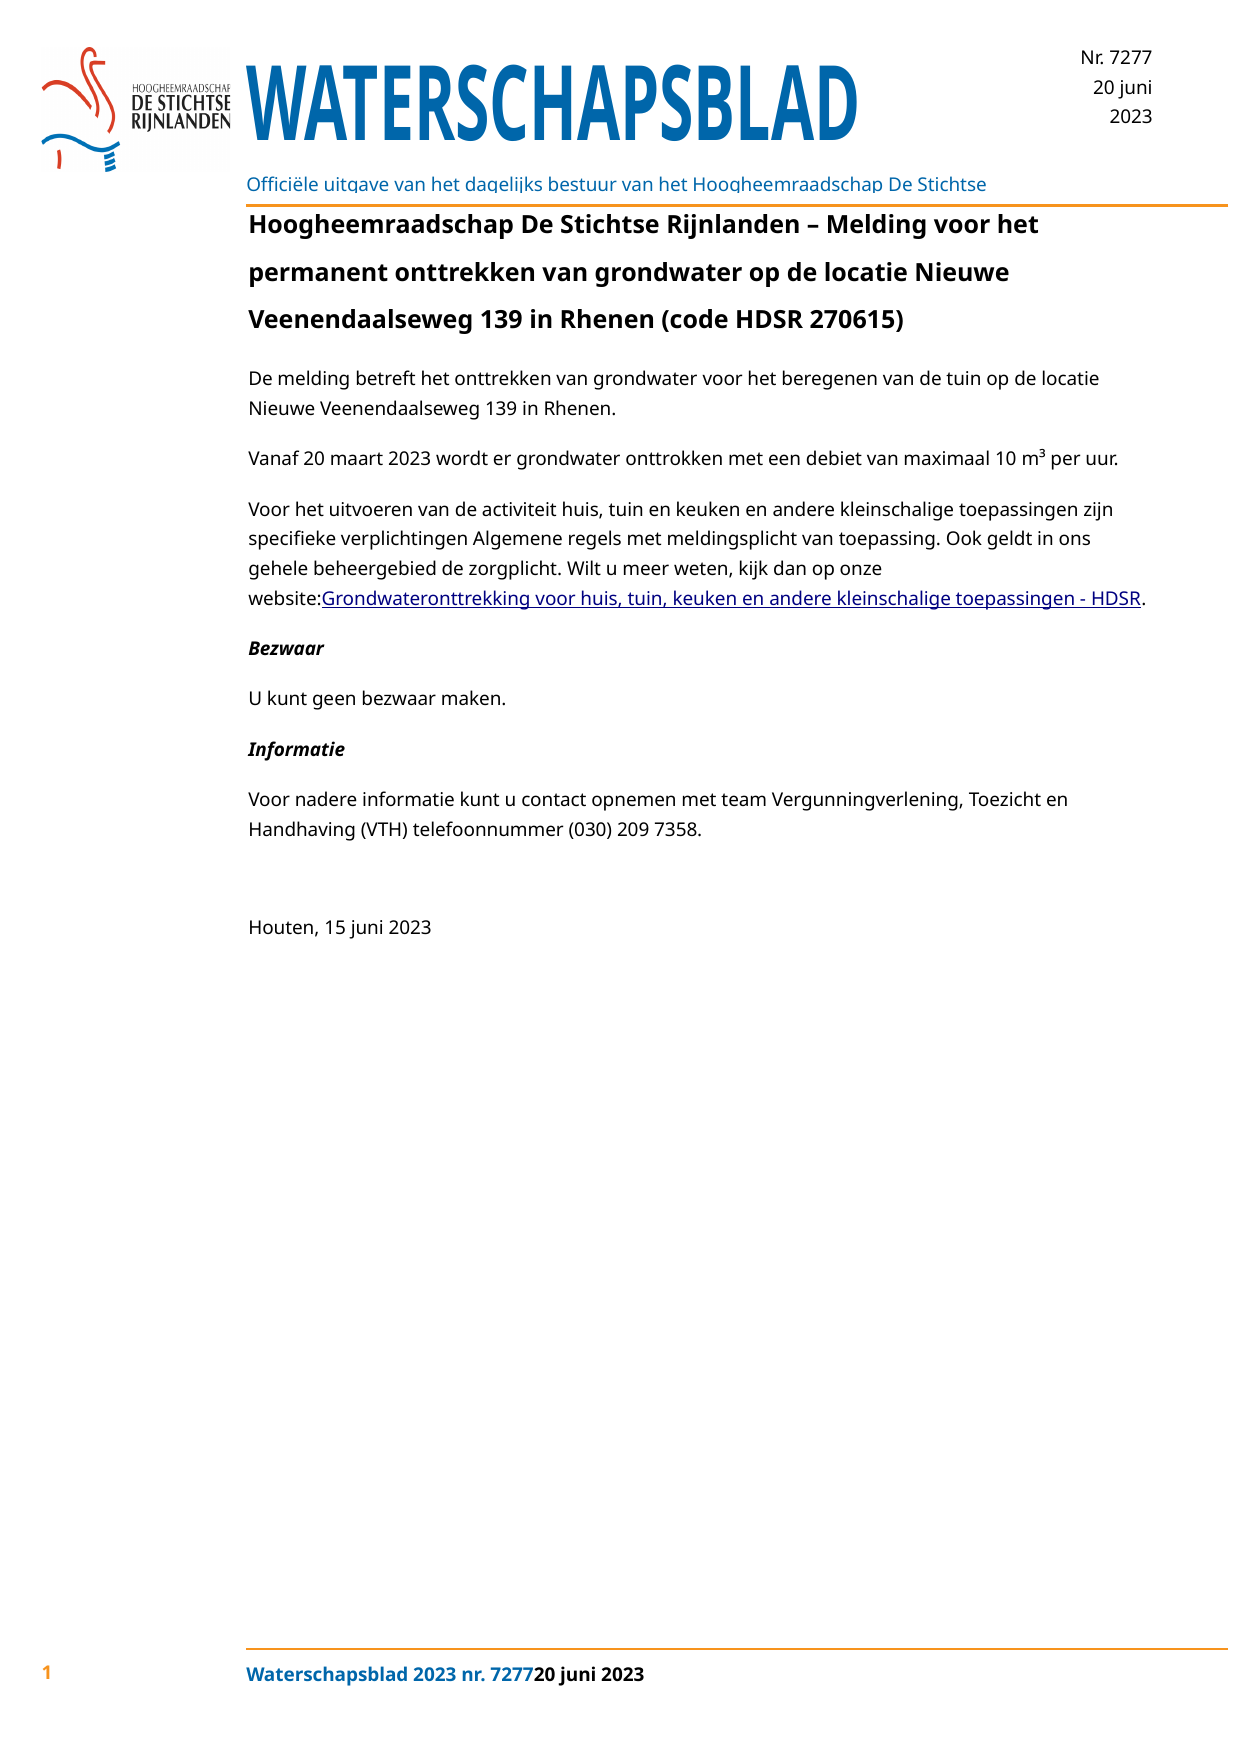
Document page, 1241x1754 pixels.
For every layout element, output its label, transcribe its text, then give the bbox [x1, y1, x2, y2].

text Hoogheemraadschap De Stichtse Rijnlanden – Melding voor het permanent onttrekken van grondwater op de locatie Nieuwe Veenendaalseweg 139 in Rhenen (code HDSR 270615) [248, 207, 1152, 336]
text Voor nadere informatie kunt u contact opnemen met team Vergunningverlening, Toezicht en Handhaving (VTH) telefoonnummer (030) 209 7358. [248, 786, 1152, 842]
text Voor het uitvoeren van de activiteit huis, tuin en keuken en andere kleinschalige toepassingen zijn specifieke verplichtingen Algemene regels met meldingsplicht van toepassing. Ook geldt in ons gehele beheergebied de zorgplicht. Wilt u meer weten, kijk dan op onze website:Grondwateronttrekking voor huis, tuin, keuken en andere kleinschalige toepassingen - HDSR. [248, 496, 1152, 610]
picture [41, 47, 231, 172]
text Bezwaar [248, 635, 1152, 661]
text Houten, 15 juni 2023 [248, 914, 1152, 940]
text U kunt geen bezwaar maken. [248, 686, 1152, 711]
text De melding betreft het onttrekken van grondwater voor het beregenen van de tuin op de locatie Nieuwe Veenendaalseweg 139 in Rhenen. [248, 366, 1152, 421]
text Vanaf 20 maart 2023 wordt er grondwater onttrokken met een debiet van maximaal 10 m³ per uur. [248, 446, 1152, 471]
text Informatie [248, 736, 1152, 762]
